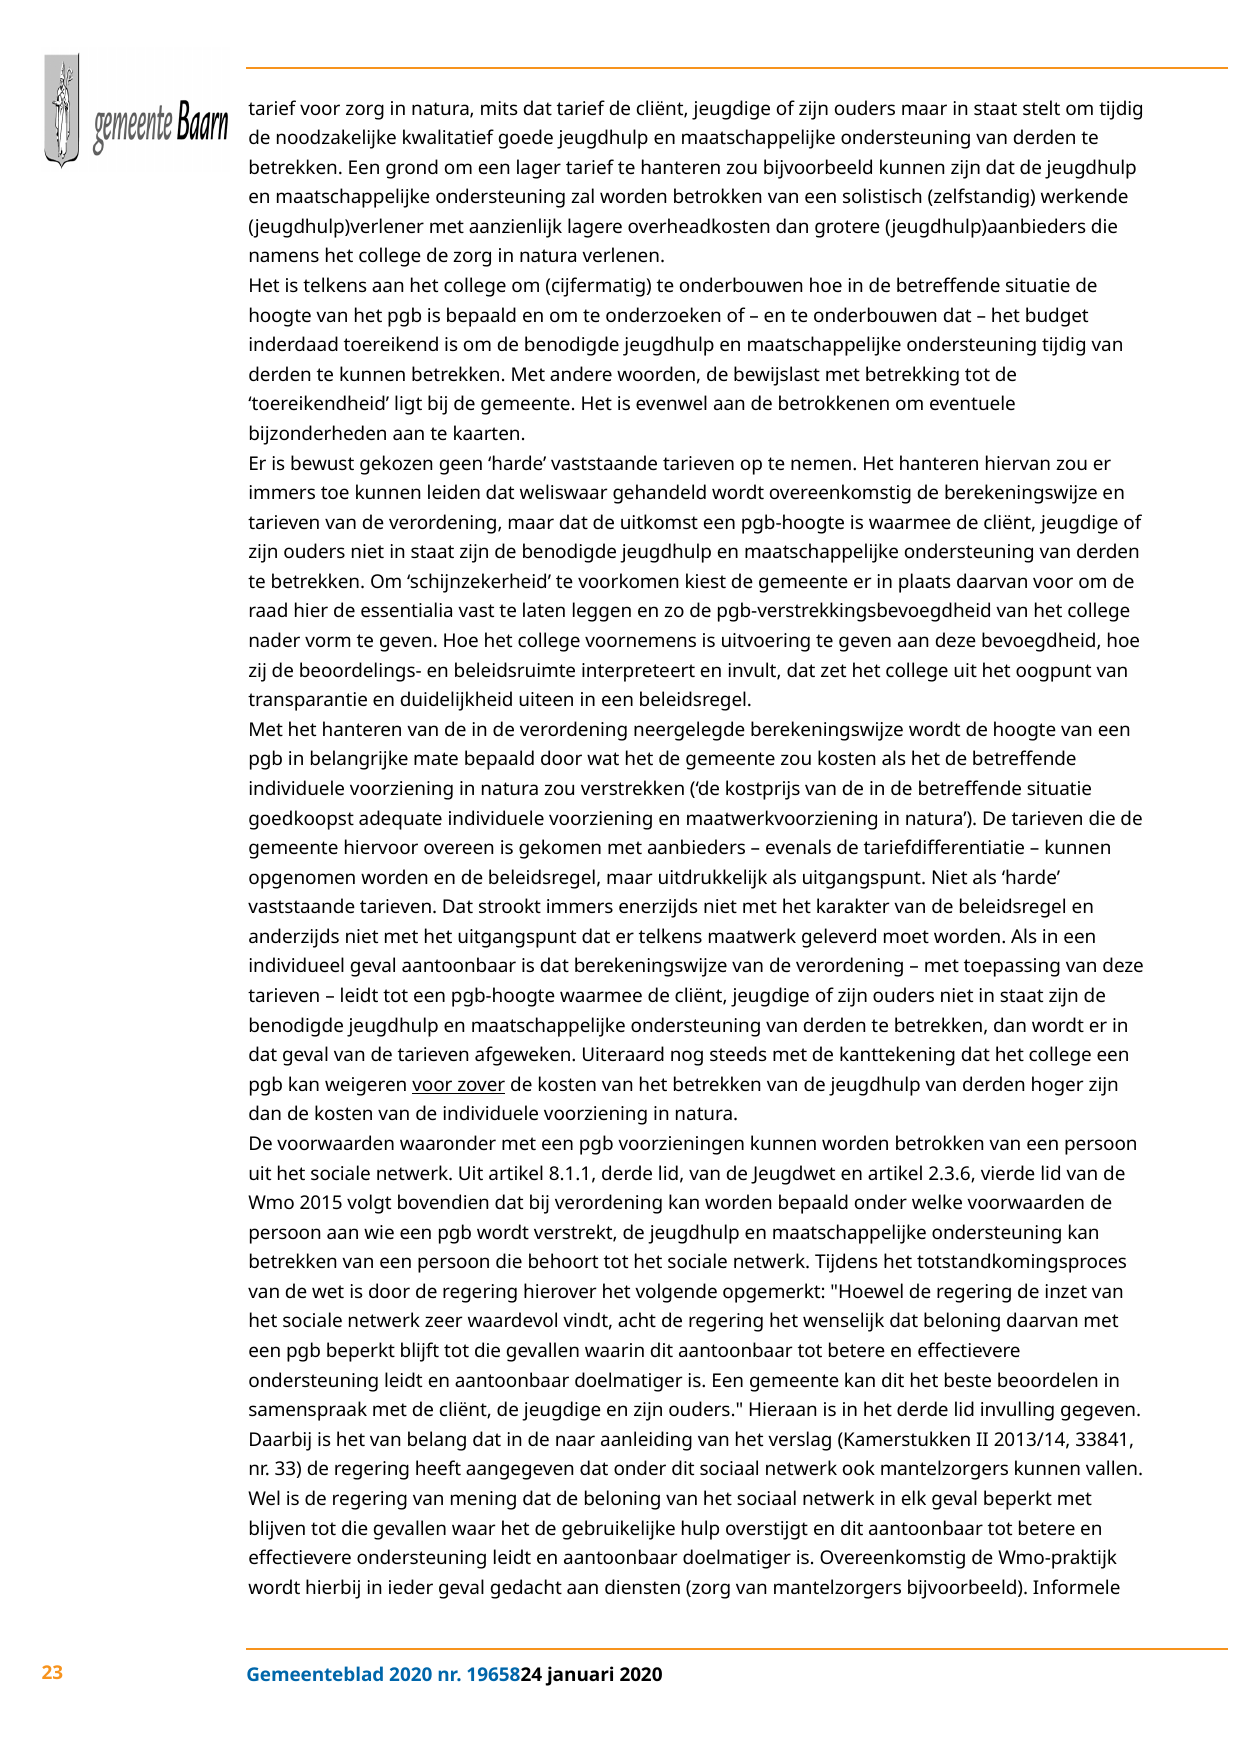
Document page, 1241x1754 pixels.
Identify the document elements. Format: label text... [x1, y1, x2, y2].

text Het is telkens aan het college om (cijfermatig) te onderbouwen hoe in de betreffende situatie de hoogte van het pgb is bepaald en om te onderzoeken of – en te onderbouwen dat – het budget inderdaad toereikend is om de benodigde jeugdhulp en maatschappelijke ondersteuning tijdig van derden te kunnen betrekken. Met andere woorden, de bewijslast met betrekking tot de ‘toereikendheid’ ligt bij de gemeente. Het is evenwel aan de betrokkenen om eventuele bijzonderheden aan te kaarten. [248, 272, 1152, 446]
text Er is bewust gekozen geen ‘harde’ vaststaande tarieven op te nemen. Het hanteren hiervan zou er immers toe kunnen leiden dat weliswaar gehandeld wordt overeenkomstig de berekeningswijze en tarieven van de verordening, maar dat de uitkomst een pgb-hoogte is waarmee de cliënt, jeugdige of zijn ouders niet in staat zijn de benodigde jeugdhulp en maatschappelijke ondersteuning van derden te betrekken. Om ‘schijnzekerheid’ te voorkomen kiest de gemeente er in plaats daarvan voor om de raad hier de essentialia vast te laten leggen en zo de pgb-verstrekkingsbevoegdheid van het college nader vorm te geven. Hoe het college voornemens is uitvoering te geven aan deze bevoegdheid, hoe zij de beoordelings- en beleidsruimte interpreteert en invult, dat zet het college uit het oogpunt van transparantie en duidelijkheid uiteen in een beleidsregel. [248, 450, 1152, 712]
text tarief voor zorg in natura, mits dat tarief de cliënt, jeugdige of zijn ouders maar in staat stelt om tijdig de noodzakelijke kwalitatief goede jeugdhulp en maatschappelijke ondersteuning van derden te betrekken. Een grond om een lager tarief te hanteren zou bijvoorbeeld kunnen zijn dat de jeugdhulp en maatschappelijke ondersteuning zal worden betrokken van een solistisch (zelfstandig) werkende (jeugdhulp)verlener met aanzienlijk lagere overheadkosten dan grotere (jeugdhulp)aanbieders die namens het college de zorg in natura verlenen. [248, 95, 1152, 268]
text De voorwaarden waaronder met een pgb voorzieningen kunnen worden betrokken van een persoon uit het sociale netwerk. Uit artikel 8.1.1, derde lid, van de Jeugdwet en artikel 2.3.6, vierde lid van de Wmo 2015 volgt bovendien dat bij verordening kan worden bepaald onder welke voorwaarden de persoon aan wie een pgb wordt verstrekt, de jeugdhulp en maatschappelijke ondersteuning kan betrekken van een persoon die behoort tot het sociale netwerk. Tijdens het totstandkomingsproces van de wet is door de regering hierover het volgende opgemerkt: "Hoewel de regering de inzet van het sociale netwerk zeer waardevol vindt, acht de regering het wenselijk dat beloning daarvan met een pgb beperkt blijft tot die gevallen waarin dit aantoonbaar tot betere en effectievere ondersteuning leidt en aantoonbaar doelmatiger is. Een gemeente kan dit het beste beoordelen in samenspraak met de cliënt, de jeugdige en zijn ouders." Hieraan is in het derde lid invulling gegeven. [248, 1130, 1152, 1422]
text Daarbij is het van belang dat in de naar aanleiding van het verslag (Kamerstukken II 2013/14, 33841, nr. 33) de regering heeft aangegeven dat onder dit sociaal netwerk ook mantelzorgers kunnen vallen. Wel is de regering van mening dat de beloning van het sociaal netwerk in elk geval beperkt met blijven tot die gevallen waar het de gebruikelijke hulp overstijgt en dit aantoonbaar tot betere en effectievere ondersteuning leidt en aantoonbaar doelmatiger is. Overeenkomstig de Wmo-praktijk wordt hierbij in ieder geval gedacht aan diensten (zorg van mantelzorgers bijvoorbeeld). Informele [248, 1426, 1152, 1600]
text Met het hanteren van de in de verordening neergelegde berekeningswijze wordt de hoogte van een pgb in belangrijke mate bepaald door wat het de gemeente zou kosten als het de betreffende individuele voorziening in natura zou verstrekken (‘de kostprijs van de in de betreffende situatie goedkoopst adequate individuele voorziening en maatwerkvoorziening in natura’). De tarieven die de gemeente hiervoor overeen is gekomen met aanbieders – evenals de tariefdifferentiatie – kunnen opgenomen worden en de beleidsregel, maar uitdrukkelijk als uitgangspunt. Niet als ‘harde’ vaststaande tarieven. Dat strookt immers enerzijds niet met het karakter van de beleidsregel en anderzijds niet met het uitgangspunt dat er telkens maatwerk geleverd moet worden. Als in een individueel geval aantoonbaar is dat berekeningswijze van de verordening – met toepassing van deze tarieven – leidt tot een pgb-hoogte waarmee de cliënt, jeugdige of zijn ouders niet in staat zijn de benodigde jeugdhulp en maatschappelijke ondersteuning van derden te betrekken, dan wordt er in dat geval van de tarieven afgeweken. Uiteraard nog steeds met de kanttekening dat het college een pgb kan weigeren voor zover de kosten van het betrekken van de jeugdhulp van derden hoger zijn dan de kosten van de individuele voorziening in natura. [248, 716, 1152, 1126]
picture [41, 47, 231, 172]
